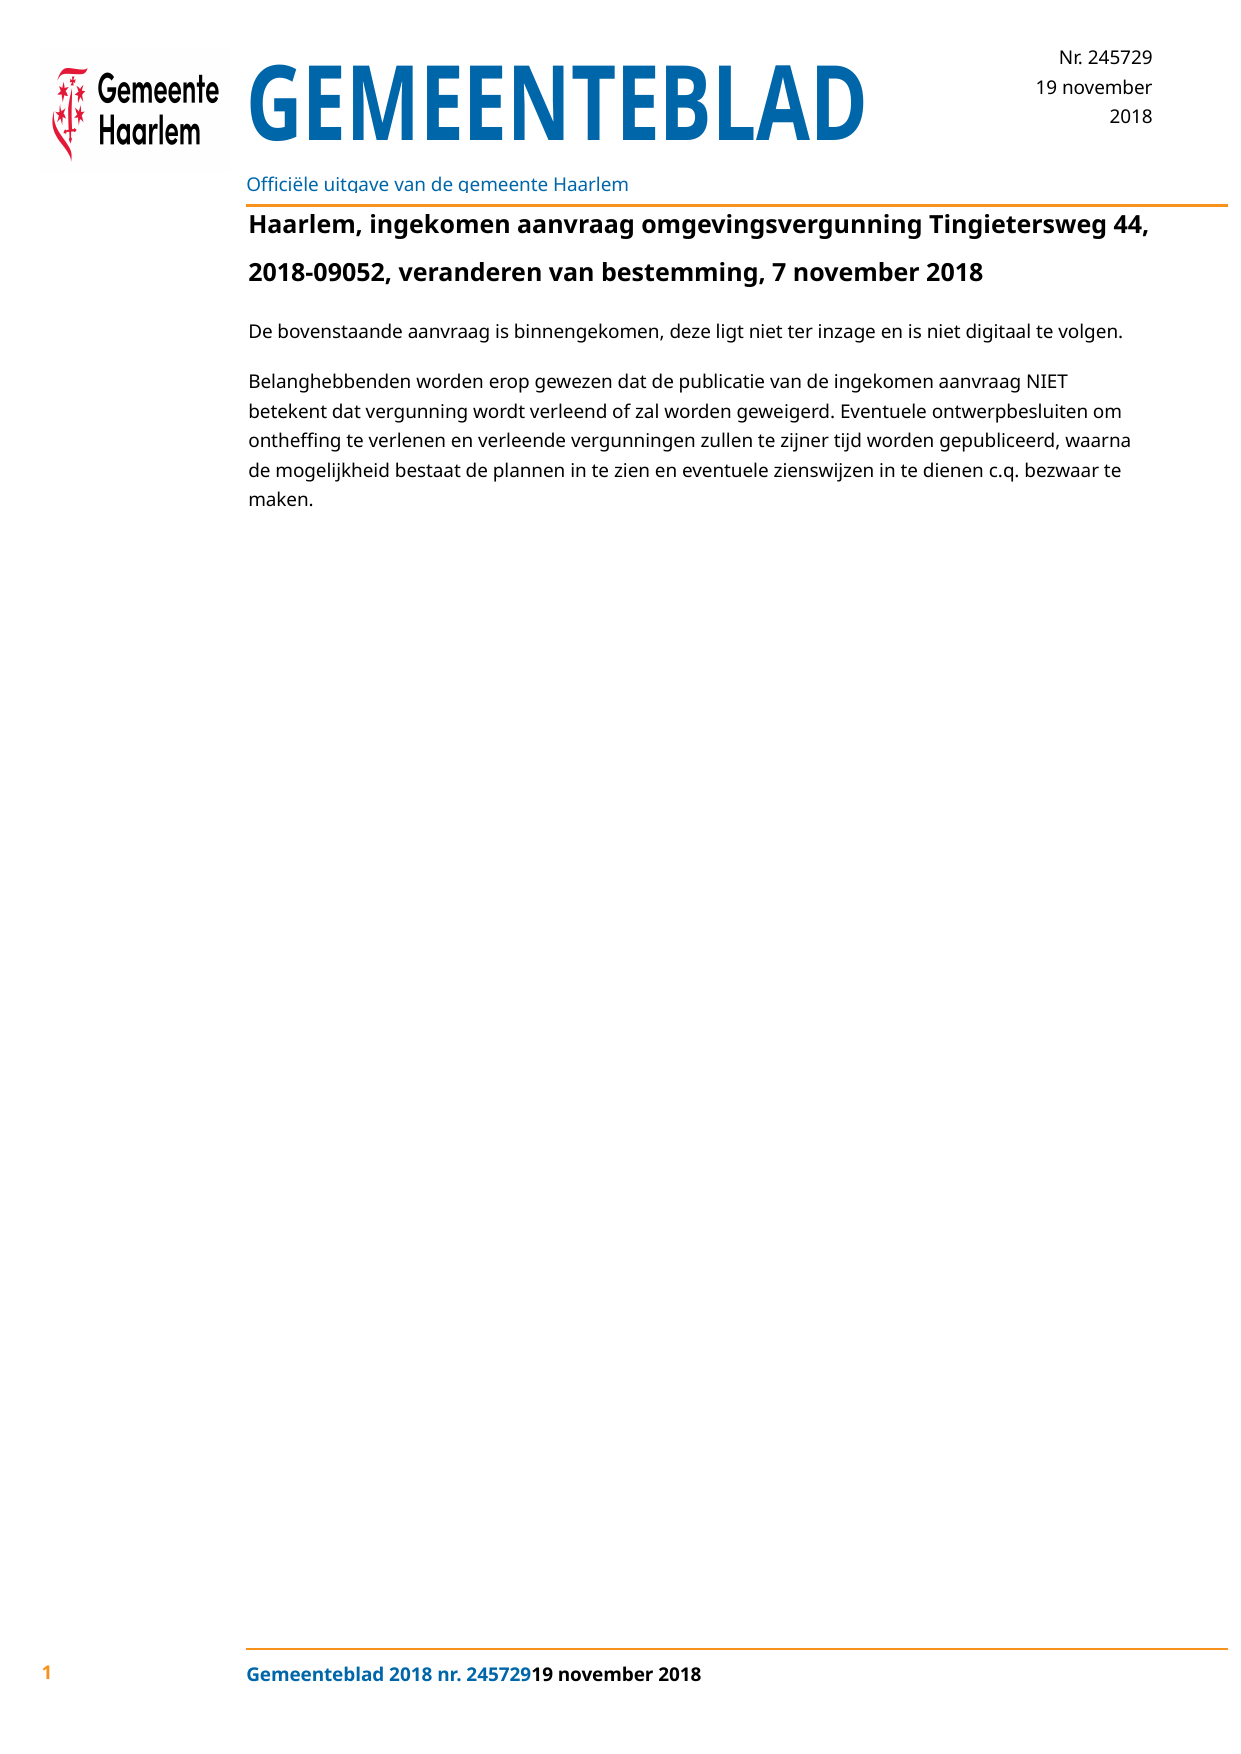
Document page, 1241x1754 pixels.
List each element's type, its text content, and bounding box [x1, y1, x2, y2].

text Haarlem, ingekomen aanvraag omgevingsvergunning Tingietersweg 44, 2018-09052, veranderen van bestemming, 7 november 2018 [248, 207, 1152, 288]
text De bovenstaande aanvraag is binnengekomen, deze ligt niet ter inzage en is niet digitaal te volgen. [248, 318, 1152, 344]
text Belanghebbenden worden erop gewezen dat de publicatie van de ingekomen aanvraag NIET betekent dat vergunning wordt verleend of zal worden geweigerd. Eventuele ontwerpbesluiten om ontheffing te verlenen en verleende vergunningen zullen te zijner tijd worden gepubliceerd, waarna de mogelijkheid bestaat de plannen in te zien en eventuele zienswijzen in te dienen c.q. bezwaar te maken. [248, 368, 1152, 512]
picture [41, 47, 231, 172]
